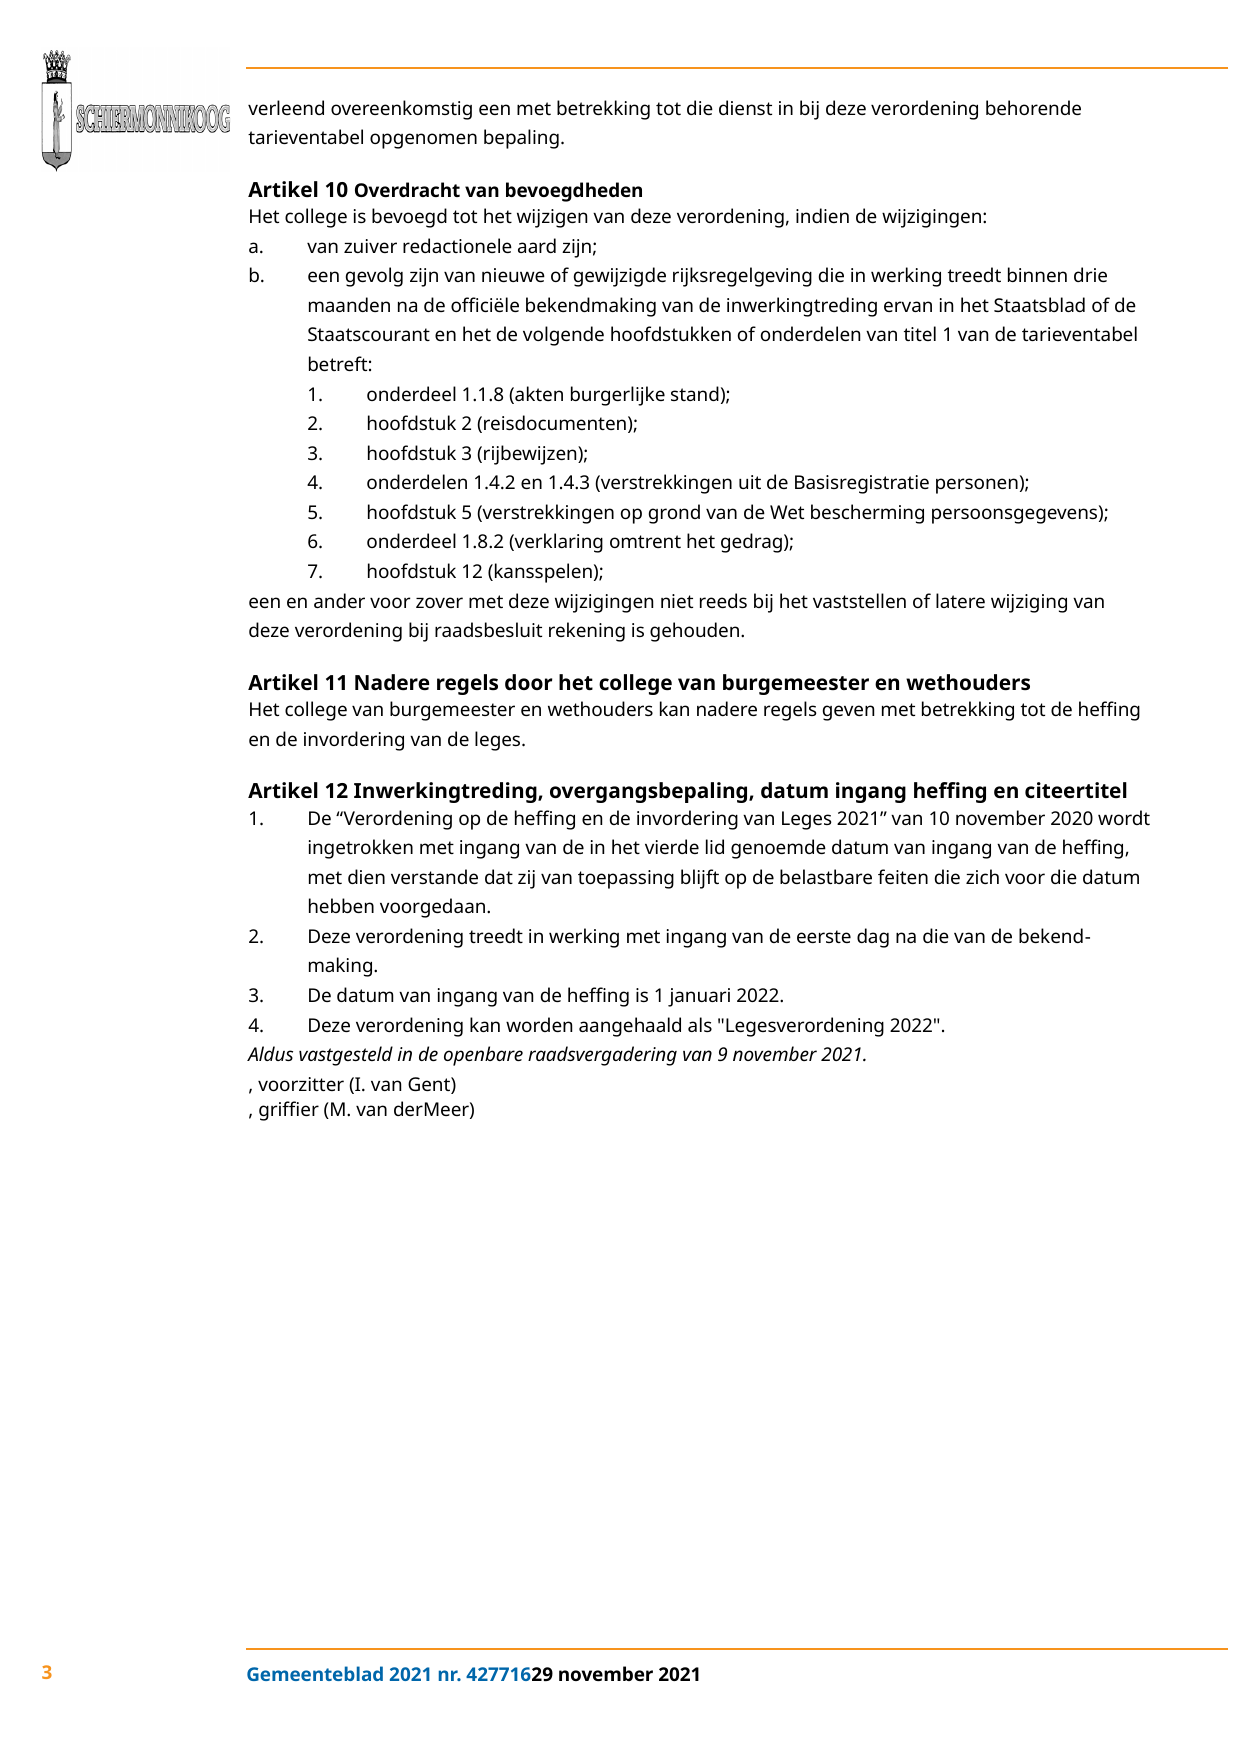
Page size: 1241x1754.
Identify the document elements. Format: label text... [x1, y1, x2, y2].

picture [41, 47, 231, 172]
list onderdelen 1.4.2 en 1.4.3 (verstrekkingen uit de Basisregistratie personen); [307, 469, 1152, 495]
list onderdeel 1.1.8 (akten burgerlijke stand); [307, 381, 1152, 406]
list hoofdstuk 2 (reisdocumenten); [307, 410, 1152, 436]
text Aldus vastgesteld in de openbare raadsvergadering van 9 november 2021. [248, 1041, 1152, 1067]
list onderdeel 1.8.2 (verklaring omtrent het gedrag); [307, 529, 1152, 554]
text Het college is bevoegd tot het wijzigen van deze verordening, indien de wijzigingen: [248, 203, 1152, 229]
text , griffier (M. van derMeer) [248, 1097, 1152, 1122]
list De “Verordening op de heffing en de invordering van Leges 2021” van 10 november 2020 wordt ingetrokken met ingang van de in het vierde lid genoemde datum van ingang van de heffing, met dien verstande dat zij van toepassing blijft op de belastbare feiten die zich voor die datum hebben voorgedaan. [248, 805, 1152, 919]
list een gevolg zijn van nieuwe of gewijzigde rijksregelgeving die in werking treedt binnen drie maanden na de officiële bekendmaking van de inwerkingtreding ervan in het Staatsblad of de Staatscourant en het de volgende hoofdstukken of onderdelen van titel 1 van de tarieventabel betreft: [248, 262, 1152, 377]
text Artikel 12 Inwerkingtreding, overgangsbepaling, datum ingang heffing en citeertitel [248, 776, 1152, 805]
list De datum van ingang van de heffing is 1 januari 2022. [248, 982, 1152, 1008]
text , voorzitter (I. van Gent) [248, 1071, 1152, 1097]
list Deze verordening kan worden aangehaald als "Legesverordening 2022". [248, 1012, 1152, 1037]
list hoofdstuk 12 (kansspelen); [307, 558, 1152, 584]
list hoofdstuk 3 (rijbewijzen); [307, 440, 1152, 466]
text Artikel 11 Nadere regels door het college van burgemeester en wethouders [248, 668, 1152, 696]
list Deze verordening treedt in werking met ingang van de eerste dag na die van de bekend­making. [248, 923, 1152, 978]
text Het college van burgemeester en wethouders kan nadere regels geven met betrekking tot de heffing en de invordering van de leges. [248, 696, 1152, 752]
text een en ander voor zover met deze wijzigingen niet reeds bij het vaststellen of latere wijziging van deze verordening bij raadsbesluit rekening is gehouden. [248, 588, 1152, 643]
list van zuiver redactionele aard zijn; [248, 233, 1152, 258]
list hoofdstuk 5 (verstrekkingen op grond van de Wet bescherming persoonsgegevens); [307, 499, 1152, 525]
text Artikel 10 Overdracht van bevoegdheden [248, 175, 1152, 203]
text verleend overeenkomstig een met betrekking tot die dienst in bij deze verordening behorende tarieventabel opgenomen bepaling. [248, 95, 1152, 150]
